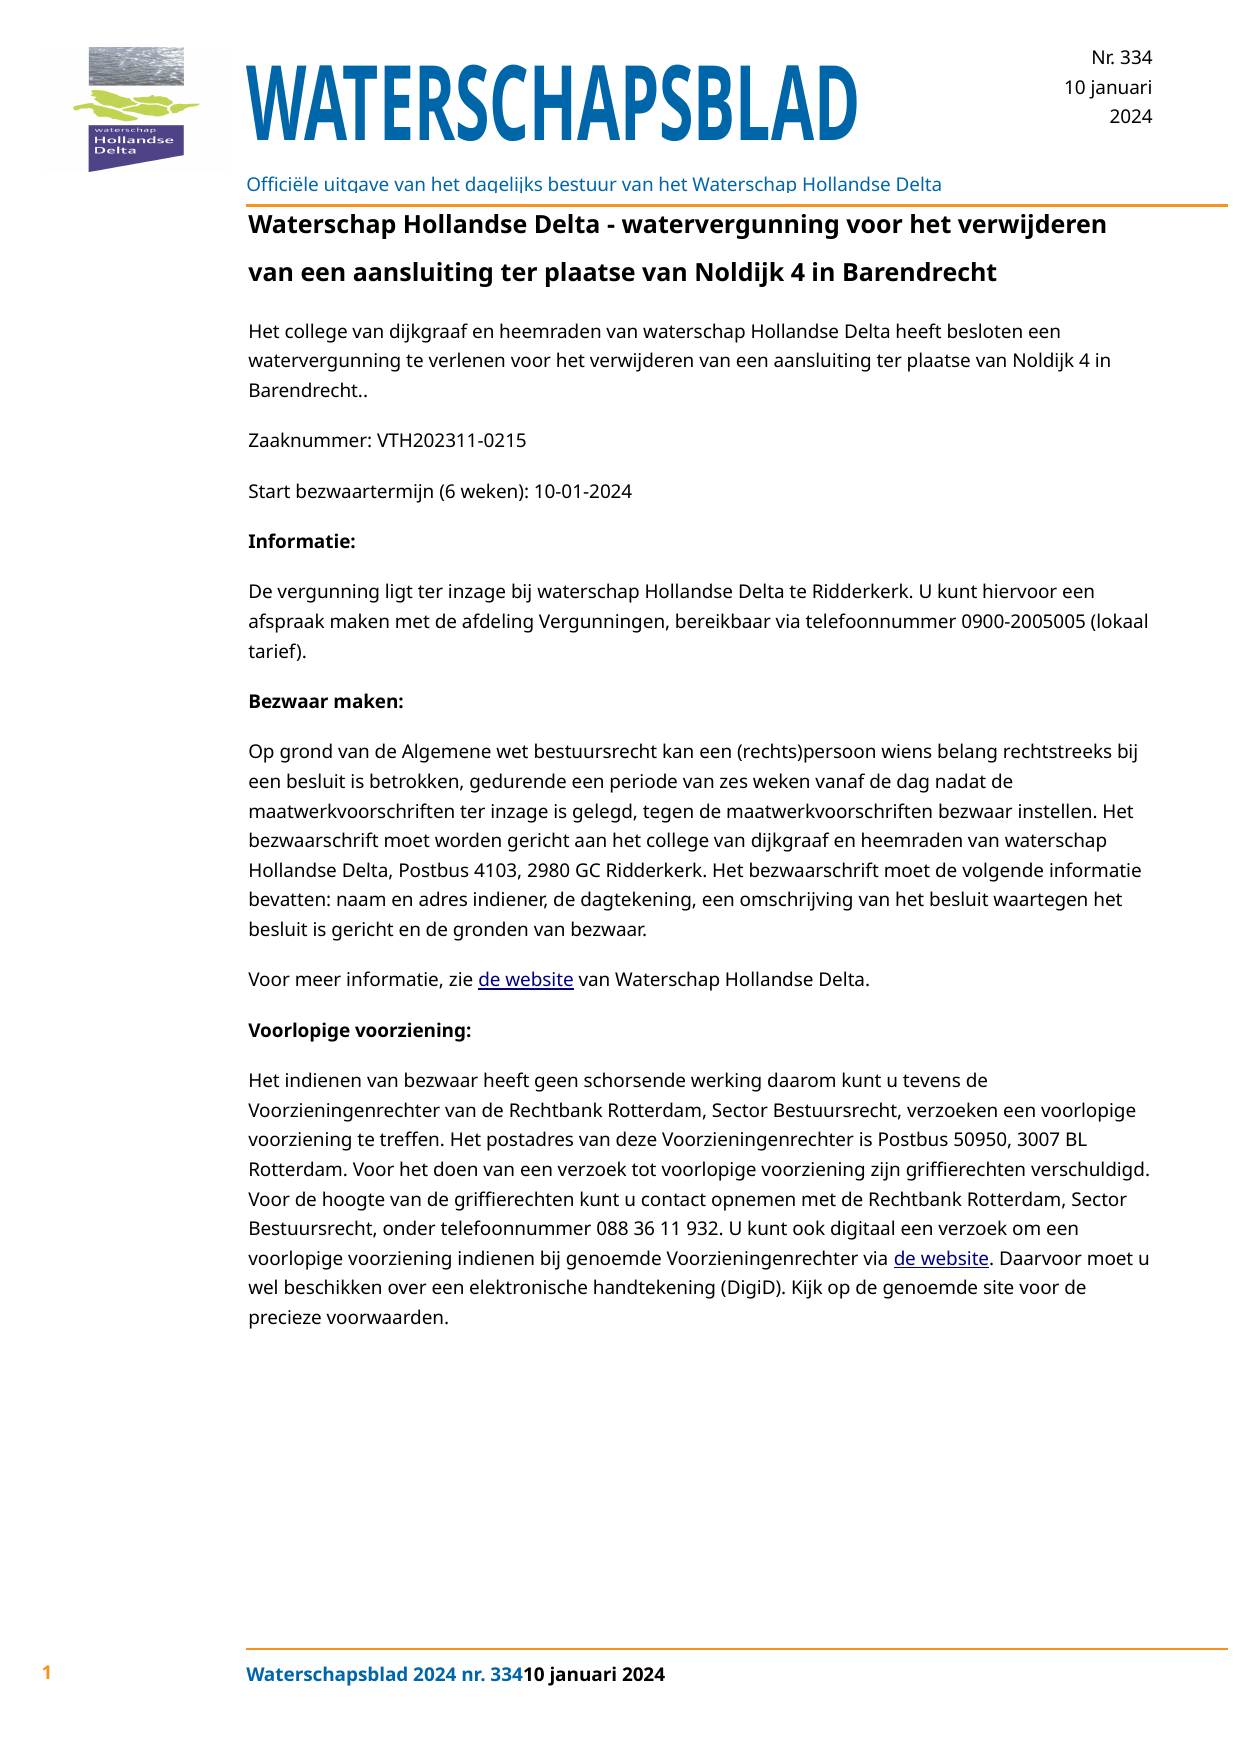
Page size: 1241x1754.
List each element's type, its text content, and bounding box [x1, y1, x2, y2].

text Het college van dijkgraaf en heemraden van waterschap Hollandse Delta heeft besloten een watervergunning te verlenen voor het verwijderen van een aansluiting ter plaatse van Noldijk 4 in Barendrecht.. [248, 318, 1152, 403]
picture [41, 47, 231, 172]
text Start bezwaartermijn (6 weken): 10-01-2024 [248, 478, 1152, 504]
text Het indienen van bezwaar heeft geen schorsende werking daarom kunt u tevens de Voorzieningenrechter van de Rechtbank Rotterdam, Sector Bestuursrecht, verzoeken een voorlopige voorziening te treffen. Het postadres van deze Voorzieningenrechter is Postbus 50950, 3007 BL Rotterdam. Voor het doen van een verzoek tot voorlopige voorziening zijn griffierechten verschuldigd. Voor de hoogte van de griffierechten kunt u contact opnemen met de Rechtbank Rotterdam, Sector Bestuursrecht, onder telefoonnummer 088 36 11 932. U kunt ook digitaal een verzoek om een voorlopige voorziening indienen bij genoemde Voorzieningenrechter via de website. Daarvoor moet u wel beschikken over een elektronische handtekening (DigiD). Kijk op de genoemde site voor de precieze voorwaarden. [248, 1067, 1152, 1330]
text De vergunning ligt ter inzage bij waterschap Hollandse Delta te Ridderkerk. U kunt hiervoor een afspraak maken met de afdeling Vergunningen, bereikbaar via telefoonnummer 0900-2005005 (lokaal tarief). [248, 579, 1152, 664]
text Voor meer informatie, zie de website van Waterschap Hollandse Delta. [248, 967, 1152, 992]
text Informatie: [248, 528, 1152, 554]
text Bezwaar maken: [248, 688, 1152, 714]
text Voorlopige voorziening: [248, 1017, 1152, 1043]
text Waterschap Hollandse Delta - watervergunning voor het verwijderen van een aansluiting ter plaatse van Noldijk 4 in Barendrecht [248, 207, 1152, 288]
text Zaaknummer: VTH202311-0215 [248, 427, 1152, 453]
text Op grond van de Algemene wet bestuursrecht kan een (rechts)persoon wiens belang rechtstreeks bij een besluit is betrokken, gedurende een periode van zes weken vanaf de dag nadat de maatwerkvoorschriften ter inzage is gelegd, tegen de maatwerkvoorschriften bezwaar instellen. Het bezwaarschrift moet worden gericht aan het college van dijkgraaf en heemraden van waterschap Hollandse Delta, Postbus 4103, 2980 GC Ridderkerk. Het bezwaarschrift moet de volgende informatie bevatten: naam en adres indiener, de dagtekening, een omschrijving van het besluit waartegen het besluit is gericht en de gronden van bezwaar. [248, 739, 1152, 942]
